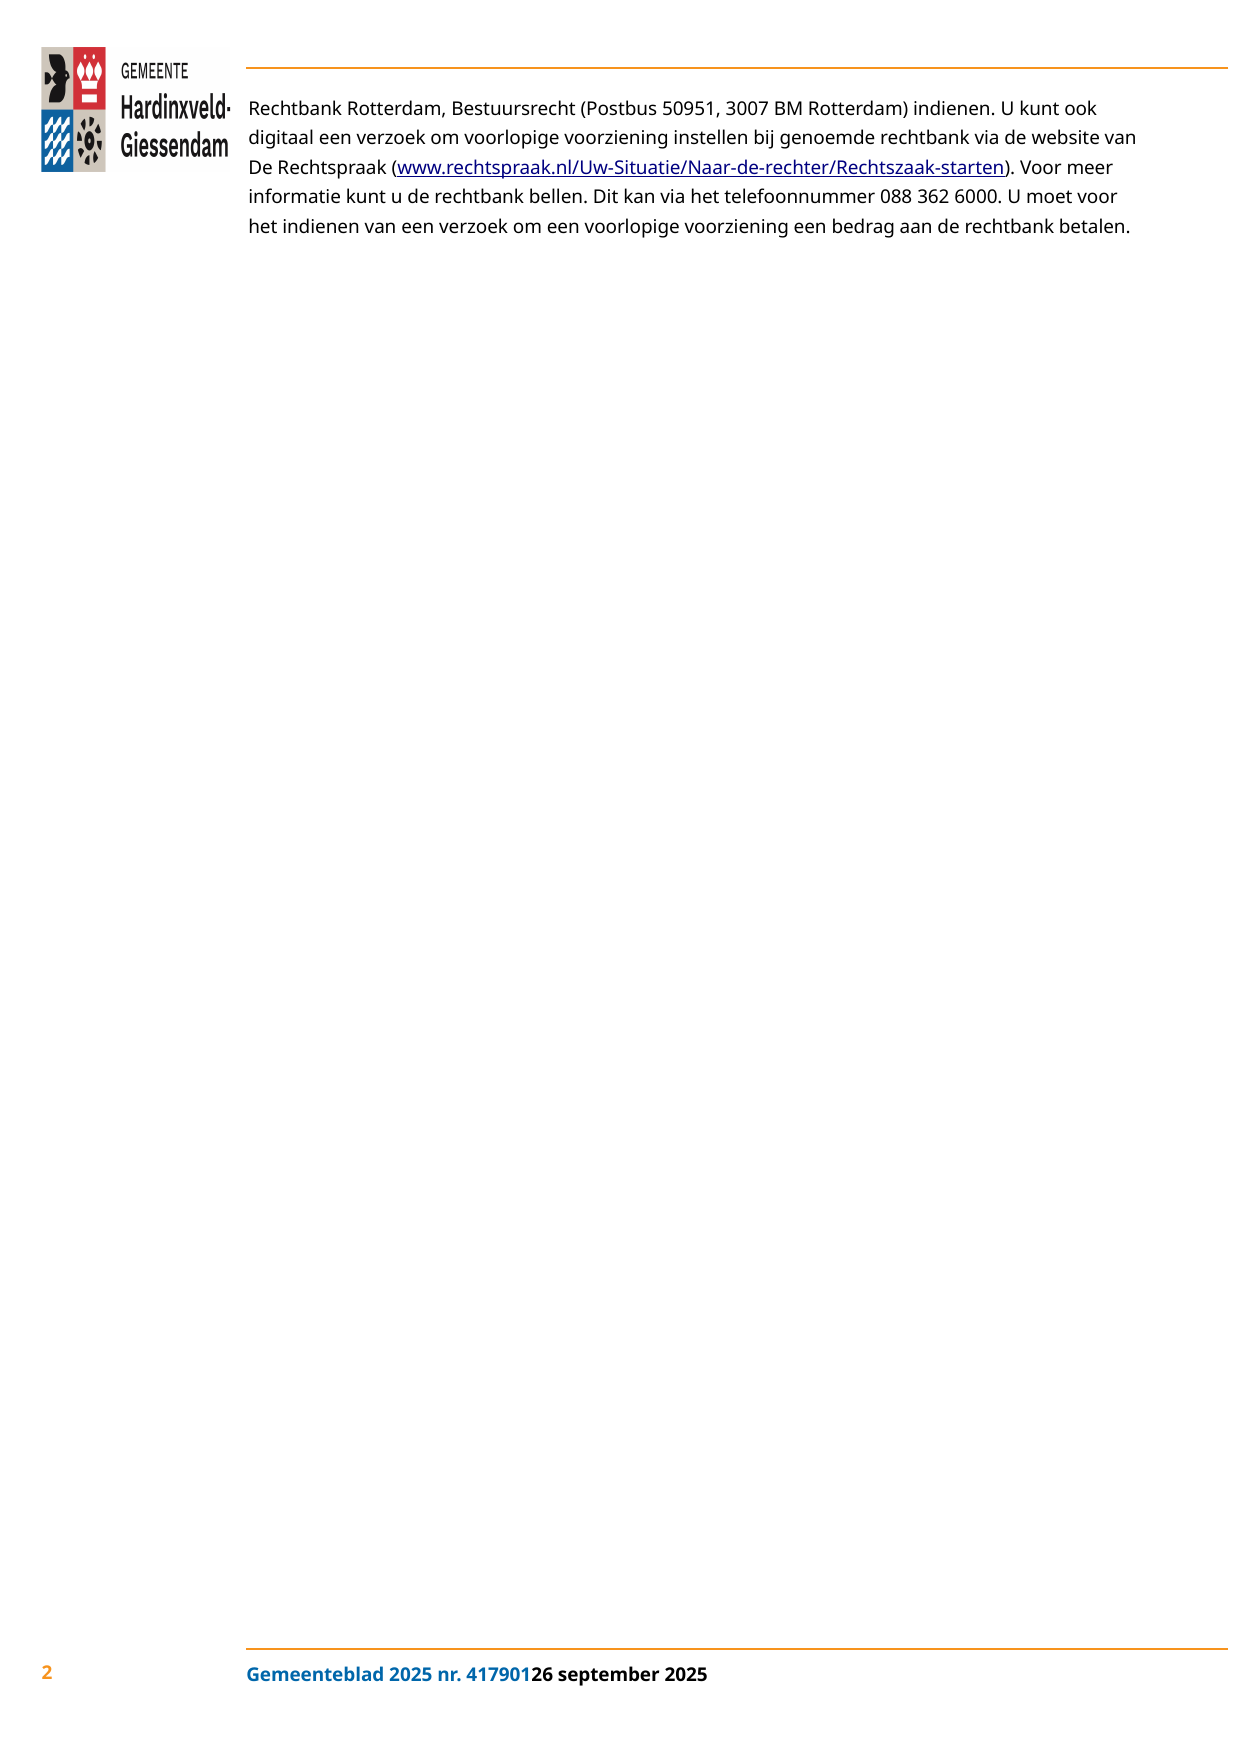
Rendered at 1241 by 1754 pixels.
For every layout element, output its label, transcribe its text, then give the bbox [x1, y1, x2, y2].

picture [41, 47, 231, 172]
text Rechtbank Rotterdam, Bestuursrecht (Postbus 50951, 3007 BM Rotterdam) indienen. U kunt ook digitaal een verzoek om voorlopige voorziening instellen bij genoemde rechtbank via de website van De Rechtspraak (www.rechtspraak.nl/Uw-Situatie/Naar-de-rechter/Rechtszaak-starten). Voor meer informatie kunt u de rechtbank bellen. Dit kan via het telefoonnummer 088 362 6000. U moet voor het indienen van een verzoek om een voorlopige voorziening een bedrag aan de rechtbank betalen. [248, 95, 1152, 239]
